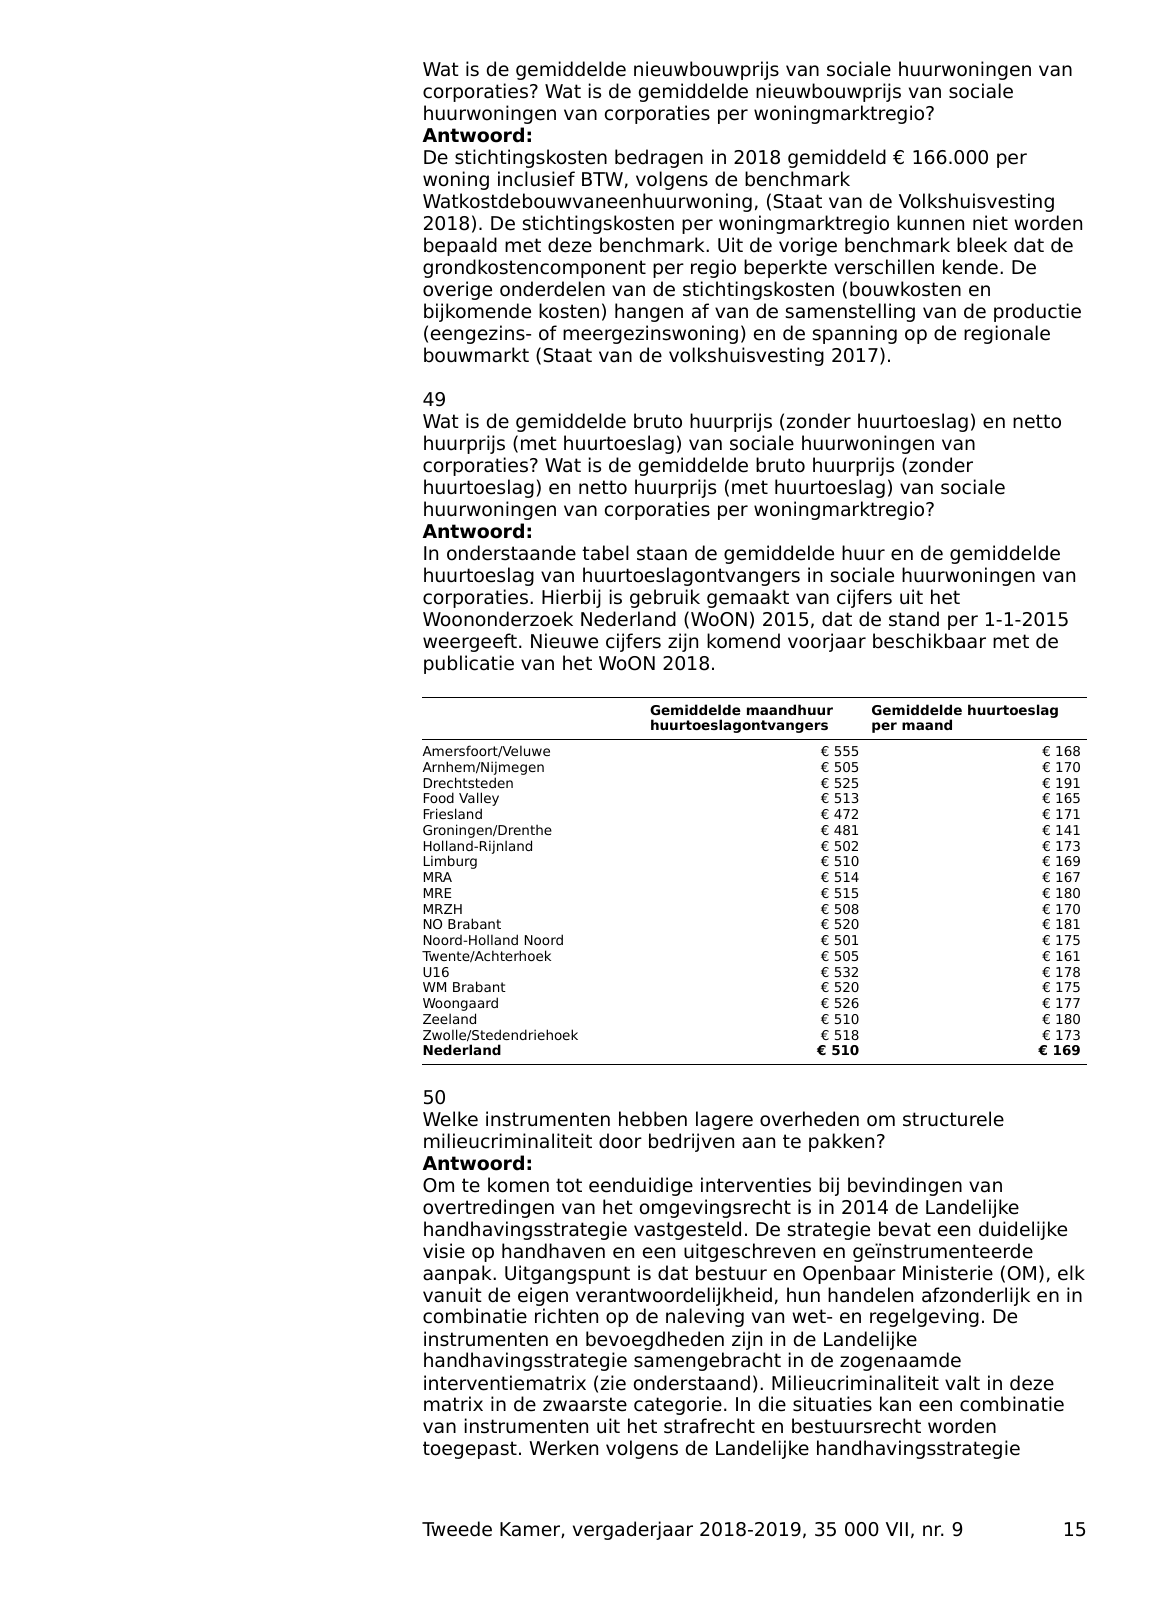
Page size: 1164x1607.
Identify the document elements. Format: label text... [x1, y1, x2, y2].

table_cell Twente/Achterhoek [422, 949, 644, 964]
table_cell € 177 [865, 996, 1087, 1012]
text De stichtingskosten bedragen in 2018 gemiddeld € 166.000 per woning inclusief BTW, volgens de benchmark Watkostdebouwvaneenhuurwoning, (Staat van de Volkshuisvesting 2018). De stichtingskosten per woningmarktregio kunnen niet worden bepaald met deze benchmark. Uit de vorige benchmark bleek dat de grondkostencomponent per regio beperkte verschillen kende. De overige onderdelen van de stichtingskosten (bouwkosten en bijkomende kosten) hangen af van de samenstelling van de productie (eengezins- of meergezinswoning) en de spanning op de regionale bouwmarkt (Staat van de volkshuisvesting 2017). [422, 147, 1087, 367]
table_cell MRE [422, 886, 644, 901]
table_cell € 520 [644, 917, 865, 933]
table_cell € 526 [644, 996, 865, 1012]
table_header Gemiddelde huurtoeslag per maand [865, 698, 1087, 738]
table_cell € 515 [644, 886, 865, 901]
text 50 [422, 1087, 1087, 1109]
table_cell € 508 [644, 901, 865, 917]
text Antwoord: [422, 125, 1087, 147]
text 49 [422, 389, 1087, 411]
table_cell € 510 [644, 1012, 865, 1027]
table_cell WM Brabant [422, 980, 644, 996]
table_cell € 171 [865, 807, 1087, 823]
table_cell € 175 [865, 933, 1087, 949]
table_cell Arnhem/Nijmegen [422, 760, 644, 776]
table_cell Woongaard [422, 996, 644, 1012]
table_cell € 518 [644, 1027, 865, 1043]
table_header Gemiddelde maandhuur huurtoeslagontvangers [644, 698, 865, 738]
text In onderstaande tabel staan de gemiddelde huur en de gemiddelde huurtoeslag van huurtoeslagontvangers in sociale huurwoningen van corporaties. Hierbij is gebruik gemaakt van cijfers uit het Woononderzoek Nederland (WoON) 2015, dat de stand per 1-1-2015 weergeeft. Nieuwe cijfers zijn komend voorjaar beschikbaar met de publicatie van het WoON 2018. [422, 543, 1087, 675]
table_cell € 520 [644, 980, 865, 996]
table_header [422, 698, 644, 738]
table_cell € 169 [865, 1043, 1087, 1063]
table_cell Friesland [422, 807, 644, 823]
table_cell € 532 [644, 964, 865, 980]
table_cell Noord-Holland Noord [422, 933, 644, 949]
table_cell € 472 [644, 807, 865, 823]
text Antwoord: [422, 1153, 1087, 1174]
table_cell € 180 [865, 1012, 1087, 1027]
table_cell € 173 [865, 839, 1087, 854]
table_cell € 481 [644, 823, 865, 838]
text Wat is de gemiddelde nieuwbouwprijs van sociale huurwoningen van corporaties? Wat is de gemiddelde nieuwbouwprijs van sociale huurwoningen van corporaties per woningmarktregio? [422, 59, 1087, 125]
table_cell Groningen/Drenthe [422, 823, 644, 838]
table_cell € 514 [644, 870, 865, 886]
text Om te komen tot eenduidige interventies bij bevindingen van overtredingen van het omgevingsrecht is in 2014 de Landelijke handhavingsstrategie vastgesteld. De strategie bevat een duidelijke visie op handhaven en een uitgeschreven en geïnstrumenteerde aanpak. Uitgangspunt is dat bestuur en Openbaar Ministerie (OM), elk vanuit de eigen verantwoordelijkheid, hun handelen afzonderlijk en in combinatie richten op de naleving van wet- en regelgeving. De instrumenten en bevoegdheden zijn in de Landelijke handhavingsstrategie samengebracht in de zogenaamde interventiematrix (zie onderstaand). Milieucriminaliteit valt in deze matrix in de zwaarste categorie. In die situaties kan een combinatie van instrumenten uit het strafrecht en bestuursrecht worden toegepast. Werken volgens de Landelijke handhavingsstrategie [422, 1174, 1087, 1460]
text Welke instrumenten hebben lagere overheden om structurele milieucriminaliteit door bedrijven aan te pakken? [422, 1109, 1087, 1153]
table_cell Holland-Rijnland [422, 839, 644, 854]
table_cell € 505 [644, 949, 865, 964]
table_cell € 178 [865, 964, 1087, 980]
table_cell MRZH [422, 901, 644, 917]
table_cell € 173 [865, 1027, 1087, 1043]
table_cell Zeeland [422, 1012, 644, 1027]
table_cell € 180 [865, 886, 1087, 901]
table_cell € 161 [865, 949, 1087, 964]
table_cell Zwolle/Stedendriehoek [422, 1027, 644, 1043]
table_cell Nederland [422, 1043, 644, 1063]
table_cell € 170 [865, 901, 1087, 917]
table_cell € 505 [644, 760, 865, 776]
table_cell € 167 [865, 870, 1087, 886]
table_cell U16 [422, 964, 644, 980]
table_cell € 181 [865, 917, 1087, 933]
table_cell € 510 [644, 854, 865, 870]
table_cell NO Brabant [422, 917, 644, 933]
table_cell € 510 [644, 1043, 865, 1063]
table_cell Limburg [422, 854, 644, 870]
table_cell Drechtsteden [422, 776, 644, 791]
table_cell € 513 [644, 791, 865, 807]
table_cell € 168 [865, 740, 1087, 760]
table_cell € 501 [644, 933, 865, 949]
table_cell € 191 [865, 776, 1087, 791]
table_cell € 170 [865, 760, 1087, 776]
table_cell € 525 [644, 776, 865, 791]
table_cell € 141 [865, 823, 1087, 838]
table_cell Amersfoort/Veluwe [422, 740, 644, 760]
table_cell € 175 [865, 980, 1087, 996]
text Antwoord: [422, 521, 1087, 543]
table_cell € 502 [644, 839, 865, 854]
table_cell Food Valley [422, 791, 644, 807]
table_cell € 169 [865, 854, 1087, 870]
table_cell € 165 [865, 791, 1087, 807]
table_cell € 555 [644, 740, 865, 760]
table_cell MRA [422, 870, 644, 886]
text Wat is de gemiddelde bruto huurprijs (zonder huurtoeslag) en netto huurprijs (met huurtoeslag) van sociale huurwoningen van corporaties? Wat is de gemiddelde bruto huurprijs (zonder huurtoeslag) en netto huurprijs (met huurtoeslag) van sociale huurwoningen van corporaties per woningmarktregio? [422, 411, 1087, 521]
